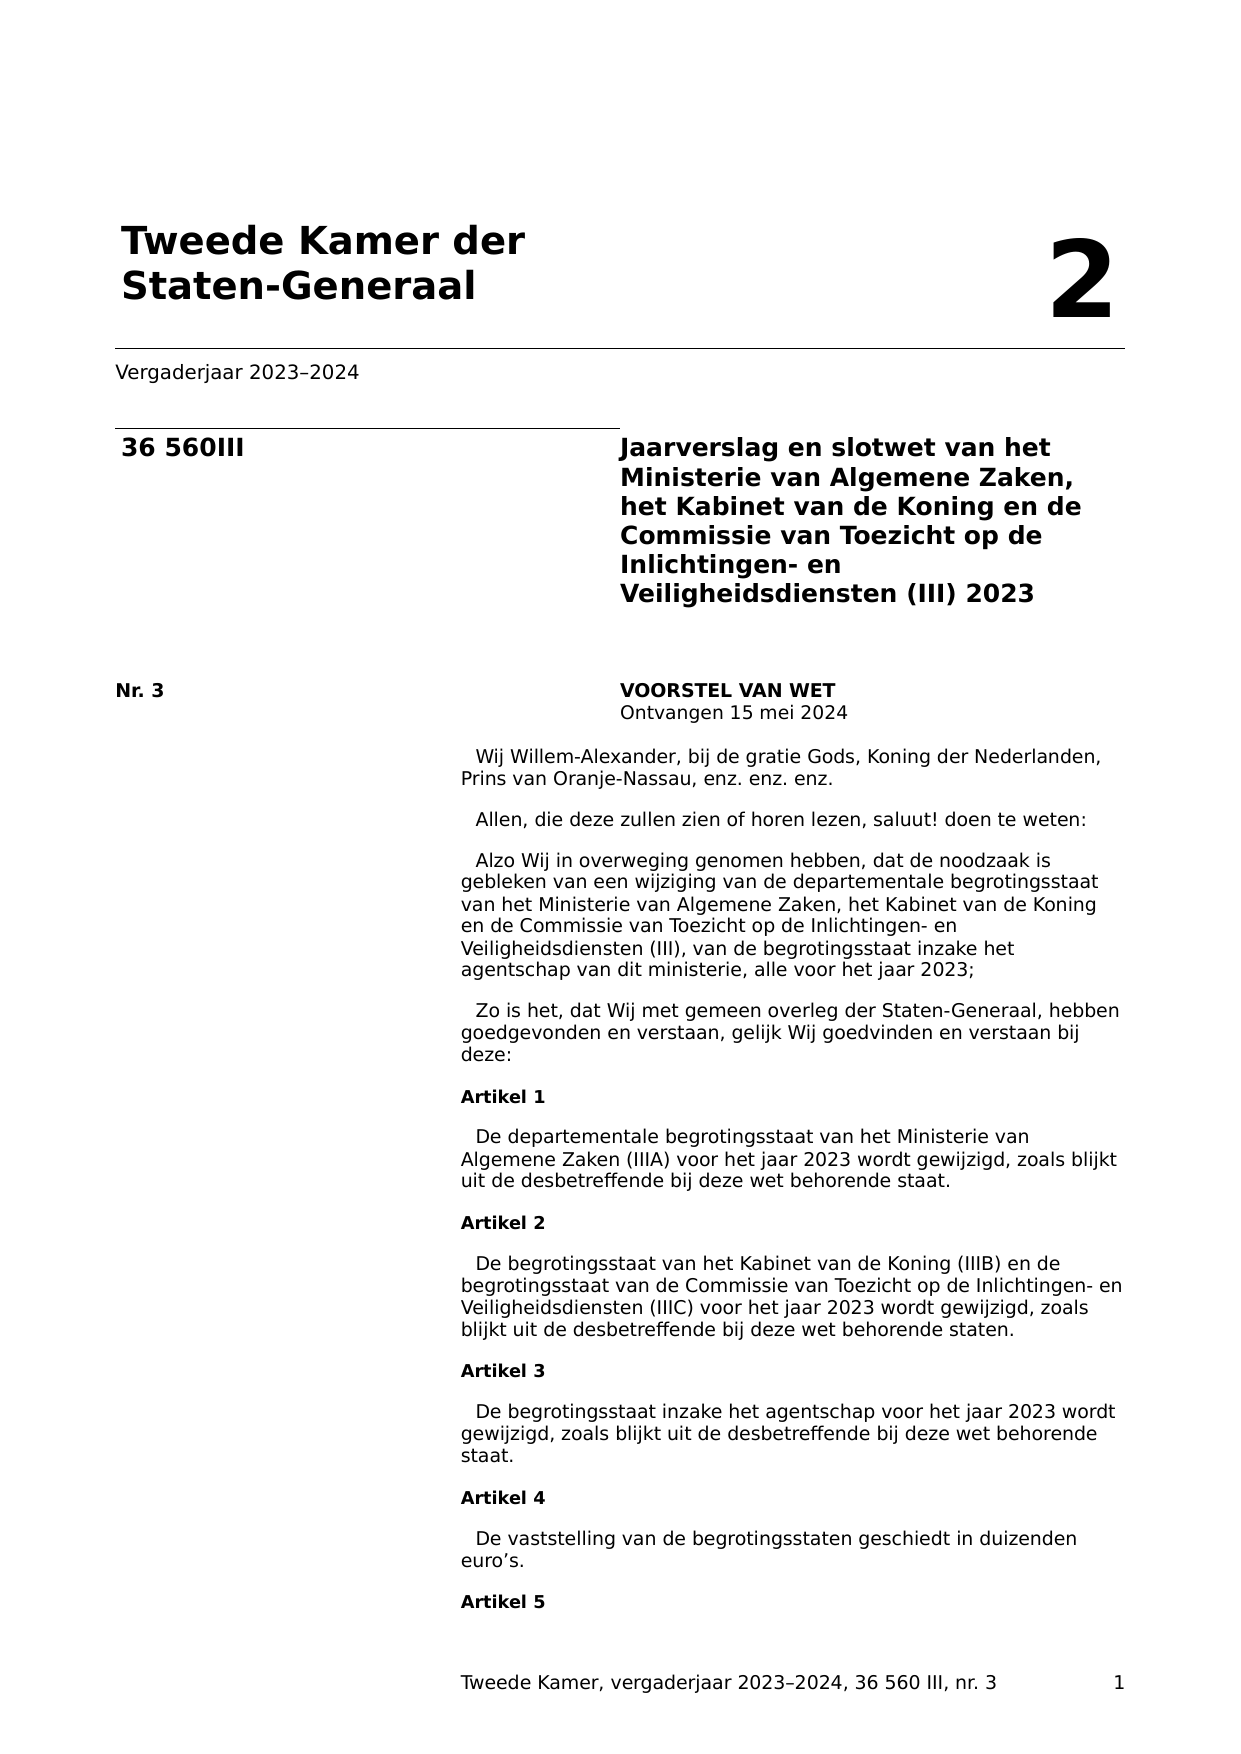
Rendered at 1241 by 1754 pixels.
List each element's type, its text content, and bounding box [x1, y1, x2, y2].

text Zo is het, dat Wij met gemeen overleg der Staten-Generaal, hebben goedgevonden en verstaan, gelijk Wij goedvinden en verstaan bij deze: [461, 1000, 1125, 1066]
title Artikel 1 [461, 1085, 1125, 1108]
table_cell Vergaderjaar 2023–2024 [115, 349, 1125, 384]
text De departementale begrotingsstaat van het Ministerie van Algemene Zaken (IIIA) voor het jaar 2023 wordt gewijzigd, zoals blijkt uit de desbetreffende bij deze wet behorende staat. [461, 1126, 1125, 1192]
table_header 2 [620, 213, 1125, 348]
text De begrotingsstaat van het Kabinet van de Koning (IIIB) en de begrotingsstaat van de Commissie van Toezicht op de Inlichtingen- en Veiligheidsdiensten (IIIC) voor het jaar 2023 wordt gewijzigd, zoals blijkt uit de desbetreffende bij deze wet behorende staten. [461, 1253, 1125, 1341]
table_header Nr. 3 [115, 680, 620, 746]
table_header Voorstel van wet Ontvangen 15 mei 2024 [620, 680, 1125, 746]
title Artikel 4 [461, 1486, 1125, 1509]
title Artikel 2 [461, 1211, 1125, 1234]
table_header Tweede Kamer der Staten-Generaal [115, 213, 620, 348]
text De begrotingsstaat inzake het agentschap voor het jaar 2023 wordt gewijzigd, zoals blijkt uit de desbetreffende bij deze wet behorende staat. [461, 1401, 1125, 1467]
table_header 36 560III [115, 429, 620, 614]
text Wij Willem-Alexander, bij de gratie Gods, Koning der Nederlanden, Prins van Oranje-Nassau, enz. enz. enz. [461, 746, 1125, 790]
title Artikel 3 [461, 1359, 1125, 1382]
text Alzo Wij in overweging genomen hebben, dat de noodzaak is gebleken van een wijziging van de departementale begrotingsstaat van het Ministerie van Algemene Zaken, het Kabinet van de Koning en de Commissie van Toezicht op de Inlichtingen- en Veiligheidsdiensten (III), van de begrotingsstaat inzake het agentschap van dit ministerie, alle voor het jaar 2023; [461, 849, 1125, 981]
table_header Jaarverslag en slotwet van het Ministerie van Algemene Zaken, het Kabinet van de Koning en de Commissie van Toezicht op de Inlichtingen- en Veiligheidsdiensten (III) 2023 [620, 428, 1125, 614]
text De vaststelling van de begrotingsstaten geschiedt in duizenden euro’s. [461, 1527, 1125, 1571]
title Artikel 5 [461, 1590, 1125, 1613]
text Allen, die deze zullen zien of horen lezen, saluut! doen te weten: [461, 809, 1125, 831]
